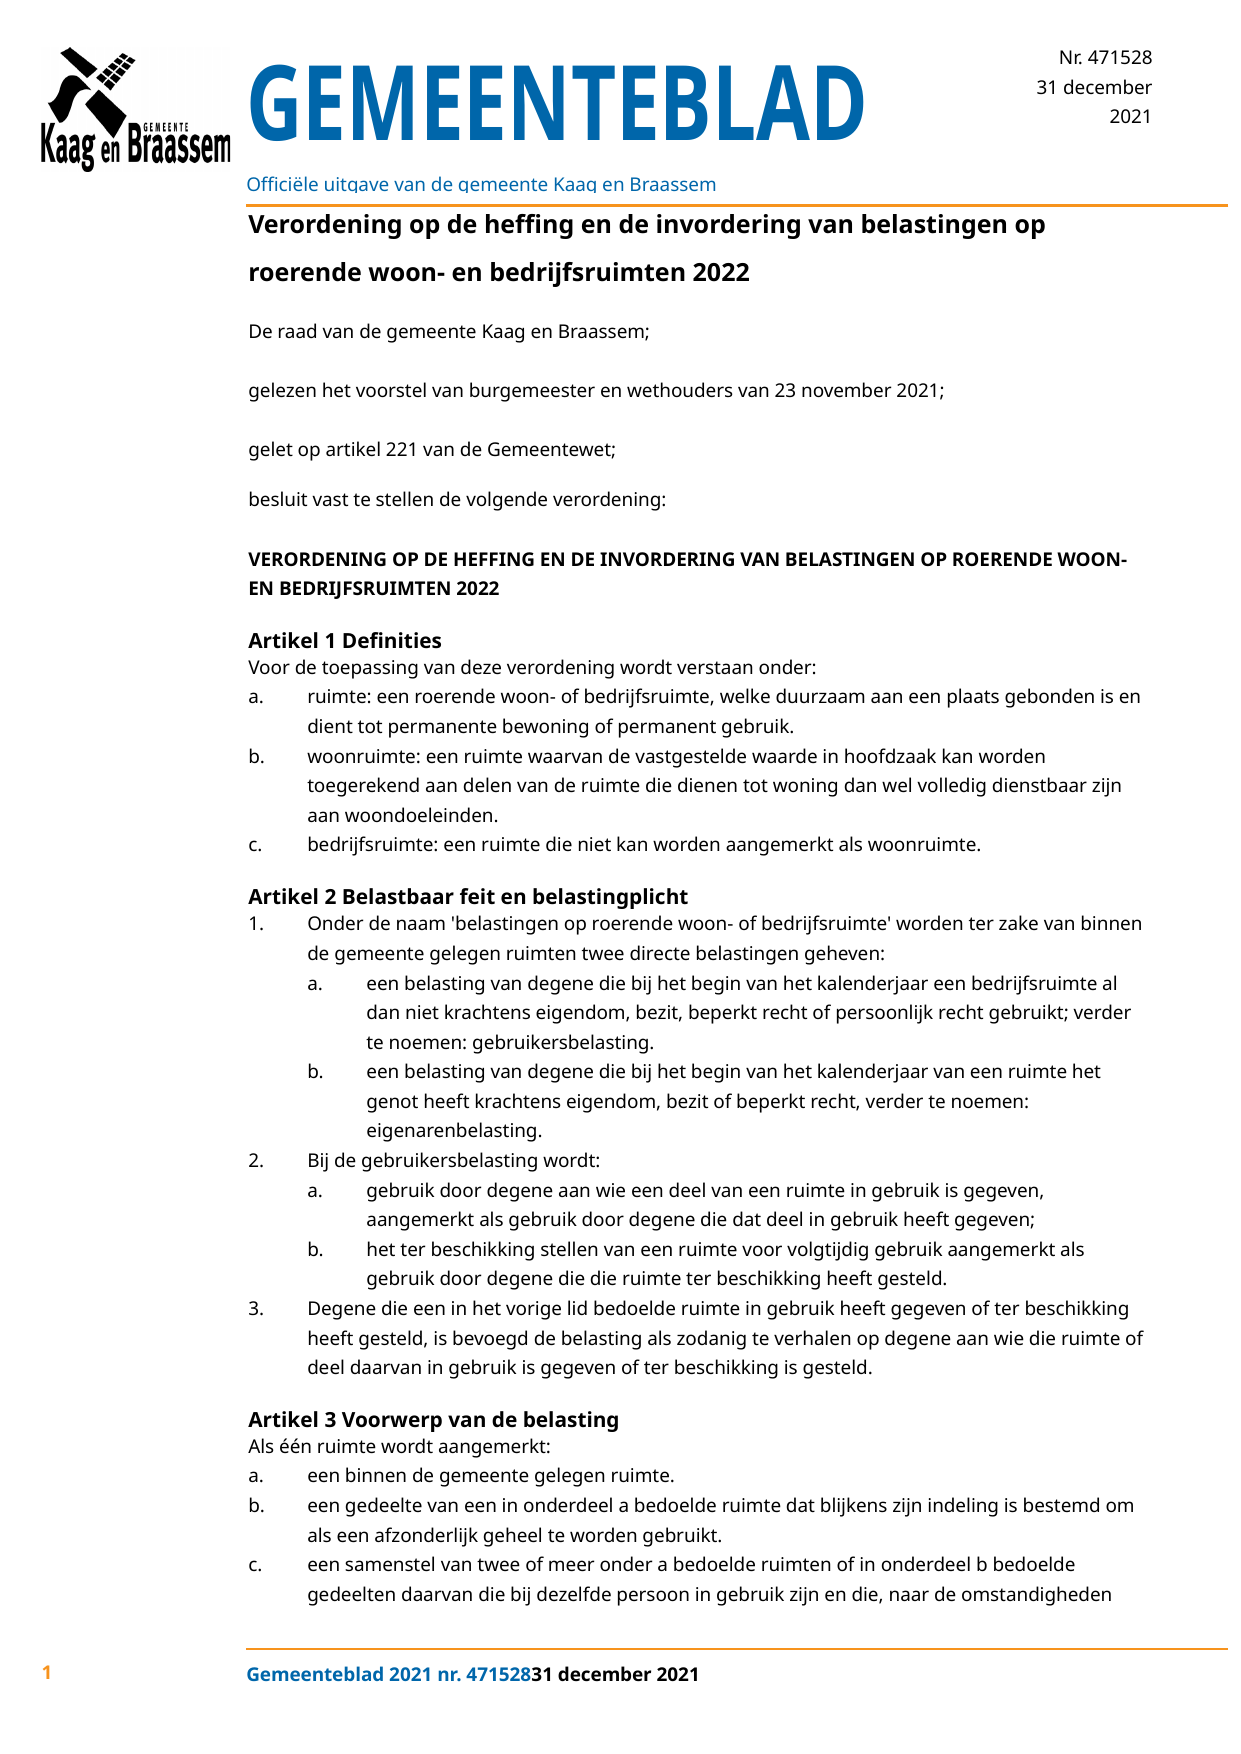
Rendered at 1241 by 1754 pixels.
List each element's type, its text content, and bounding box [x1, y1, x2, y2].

text Als één ruimte wordt aangemerkt: [248, 1433, 1152, 1459]
list Bij de gebruikersbelasting wordt: [248, 1147, 1152, 1173]
list Onder de naam 'belastingen op roerende woon- of bedrijfsruimte' worden ter zake van binnen de gemeente gelegen ruimten twee directe belastingen geheven: [248, 911, 1152, 966]
text Artikel 3 Voorwerp van de belasting [248, 1405, 1152, 1433]
list een samenstel van twee of meer onder a bedoelde ruimten of in onderdeel b bedoelde gedeelten daarvan die bij dezelfde persoon in gebruik zijn en die, naar de omstandigheden [248, 1551, 1152, 1607]
list een gedeelte van een in onderdeel a bedoelde ruimte dat blijkens zijn indeling is bestemd om als een afzonderlijk geheel te worden gebruikt. [248, 1492, 1152, 1548]
list Degene die een in het vorige lid bedoelde ruimte in gebruik heeft gegeven of ter beschikking heeft gesteld, is bevoegd de belasting als zodanig te verhalen op degene aan wie die ruimte of deel daarvan in gebruik is gegeven of ter beschikking is gesteld. [248, 1295, 1152, 1380]
list gebruik door degene aan wie een deel van een ruimte in gebruik is gegeven, aangemerkt als gebruik door degene die dat deel in gebruik heeft gegeven; [307, 1177, 1152, 1232]
text Verordening op de heffing en de invordering van belastingen op roerende woon- en bedrijfsruimten 2022 [248, 207, 1152, 288]
list een belasting van degene die bij het begin van het kalenderjaar van een ruimte het genot heeft krachtens eigendom, bezit of beperkt recht, verder te noemen: eigenarenbelasting. [307, 1058, 1152, 1143]
list een binnen de gemeente gelegen ruimte. [248, 1463, 1152, 1488]
list ruimte: een roerende woon- of bedrijfsruimte, welke duurzaam aan een plaats gebonden is en dient tot permanente bewoning of permanent gebruik. [248, 684, 1152, 739]
picture [41, 47, 231, 172]
text VERORDENING OP DE HEFFING EN DE INVORDERING VAN BELASTINGEN OP ROERENDE WOON- EN BEDRIJFSRUIMTEN 2022 [248, 546, 1152, 601]
text De raad van de gemeente Kaag en Braassem; [248, 318, 1152, 344]
list een belasting van degene die bij het begin van het kalenderjaar een bedrijfsruimte al dan niet krachtens eigendom, bezit, beperkt recht of persoonlijk recht gebruikt; verder te noemen: gebruikersbelasting. [307, 970, 1152, 1054]
list bedrijfsruimte: een ruimte die niet kan worden aangemerkt als woonruimte. [248, 832, 1152, 857]
list het ter beschikking stellen van een ruimte voor volgtijdig gebruik aangemerkt als gebruik door degene die die ruimte ter beschikking heeft gesteld. [307, 1236, 1152, 1291]
text Artikel 1 Definities [248, 626, 1152, 654]
text gelezen het voorstel van burgemeester en wethouders van 23 november 2021; [248, 377, 1152, 403]
text gelet op artikel 221 van de Gemeentewet; [248, 436, 1152, 462]
text Artikel 2 Belastbaar feit en belastingplicht [248, 882, 1152, 911]
text Voor de toepassing van deze verordening wordt verstaan onder: [248, 654, 1152, 680]
list woonruimte: een ruimte waarvan de vastgestelde waarde in hoofdzaak kan worden toegerekend aan delen van de ruimte die dienen tot woning dan wel volledig dienstbaar zijn aan woondoeleinden. [248, 743, 1152, 828]
text besluit vast te stellen de volgende verordening: [248, 487, 1152, 512]
